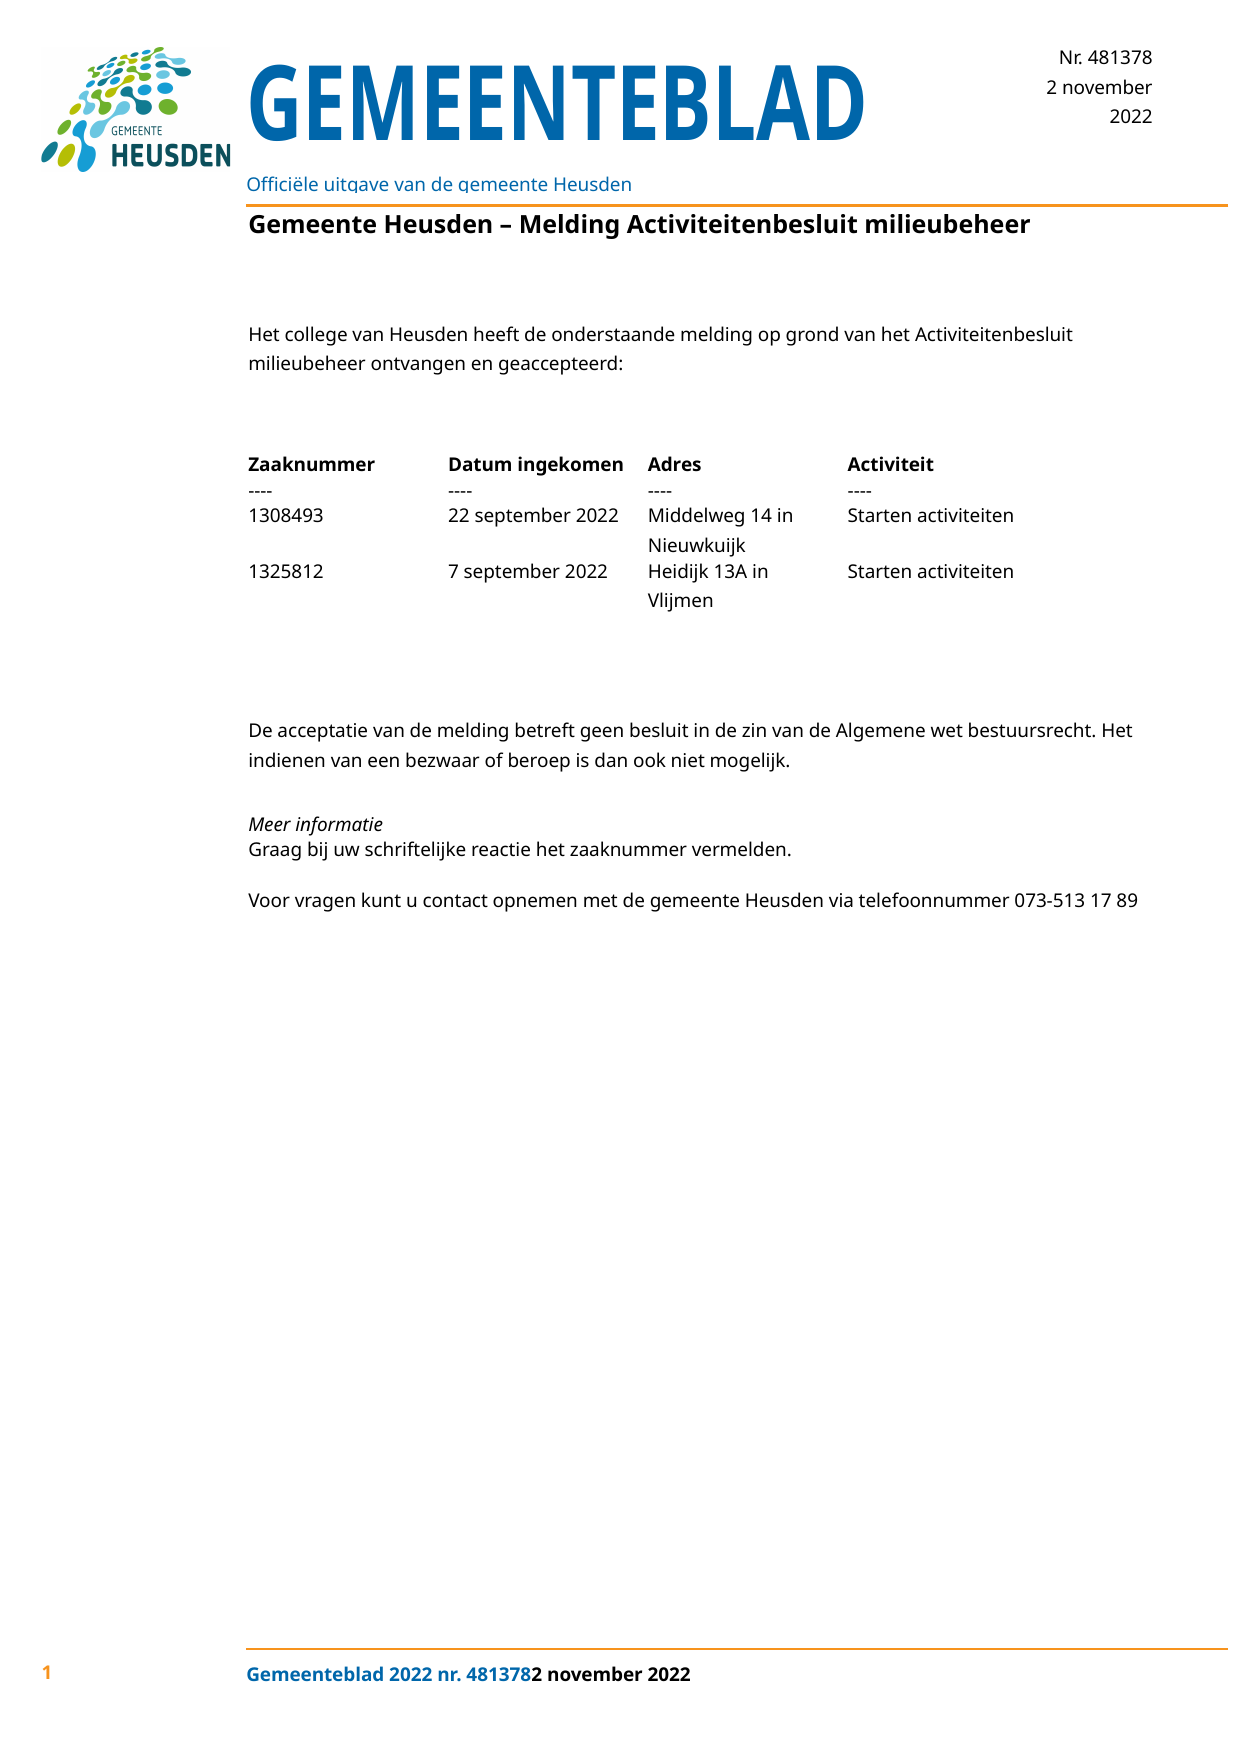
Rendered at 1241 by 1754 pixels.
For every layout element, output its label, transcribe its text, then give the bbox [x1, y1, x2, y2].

table_header Adres [648, 451, 847, 477]
table_cell ---- [848, 477, 1152, 503]
table_cell Middelweg 14 in Nieuwkuijk [648, 503, 847, 558]
text Gemeente Heusden – Melding Activiteitenbesluit milieubeheer [248, 207, 1152, 241]
table_cell Starten activiteiten [848, 503, 1152, 558]
picture [41, 47, 231, 172]
table_cell 1325812 [248, 558, 448, 613]
table_cell Starten activiteiten [848, 558, 1152, 613]
text Voor vragen kunt u contact opnemen met de gemeente Heusden via telefoonnummer 073-513 17 89 [248, 887, 1152, 913]
table_cell Heidijk 13A in Vlijmen [648, 558, 847, 613]
table_cell ---- [448, 477, 648, 503]
table_header Datum ingekomen [448, 451, 648, 477]
table_cell ---- [648, 477, 847, 503]
table_header Activiteit [848, 451, 1152, 477]
table_cell 7 september 2022 [448, 558, 648, 613]
table_header Zaaknummer [248, 451, 448, 477]
text Het college van Heusden heeft de onderstaande melding op grond van het Activiteitenbesluit milieubeheer ontvangen en geaccepteerd: [248, 321, 1152, 376]
text Graag bij uw schriftelijke reactie het zaaknummer vermelden. [248, 837, 1152, 862]
text Meer informatie [248, 811, 1152, 837]
table_cell ---- [248, 477, 448, 503]
text De acceptatie van de melding betreft geen besluit in de zin van de Algemene wet bestuursrecht. Het indienen van een bezwaar of beroep is dan ook niet mogelijk. [248, 717, 1152, 773]
table_cell 22 september 2022 [448, 503, 648, 558]
table_cell 1308493 [248, 503, 448, 558]
